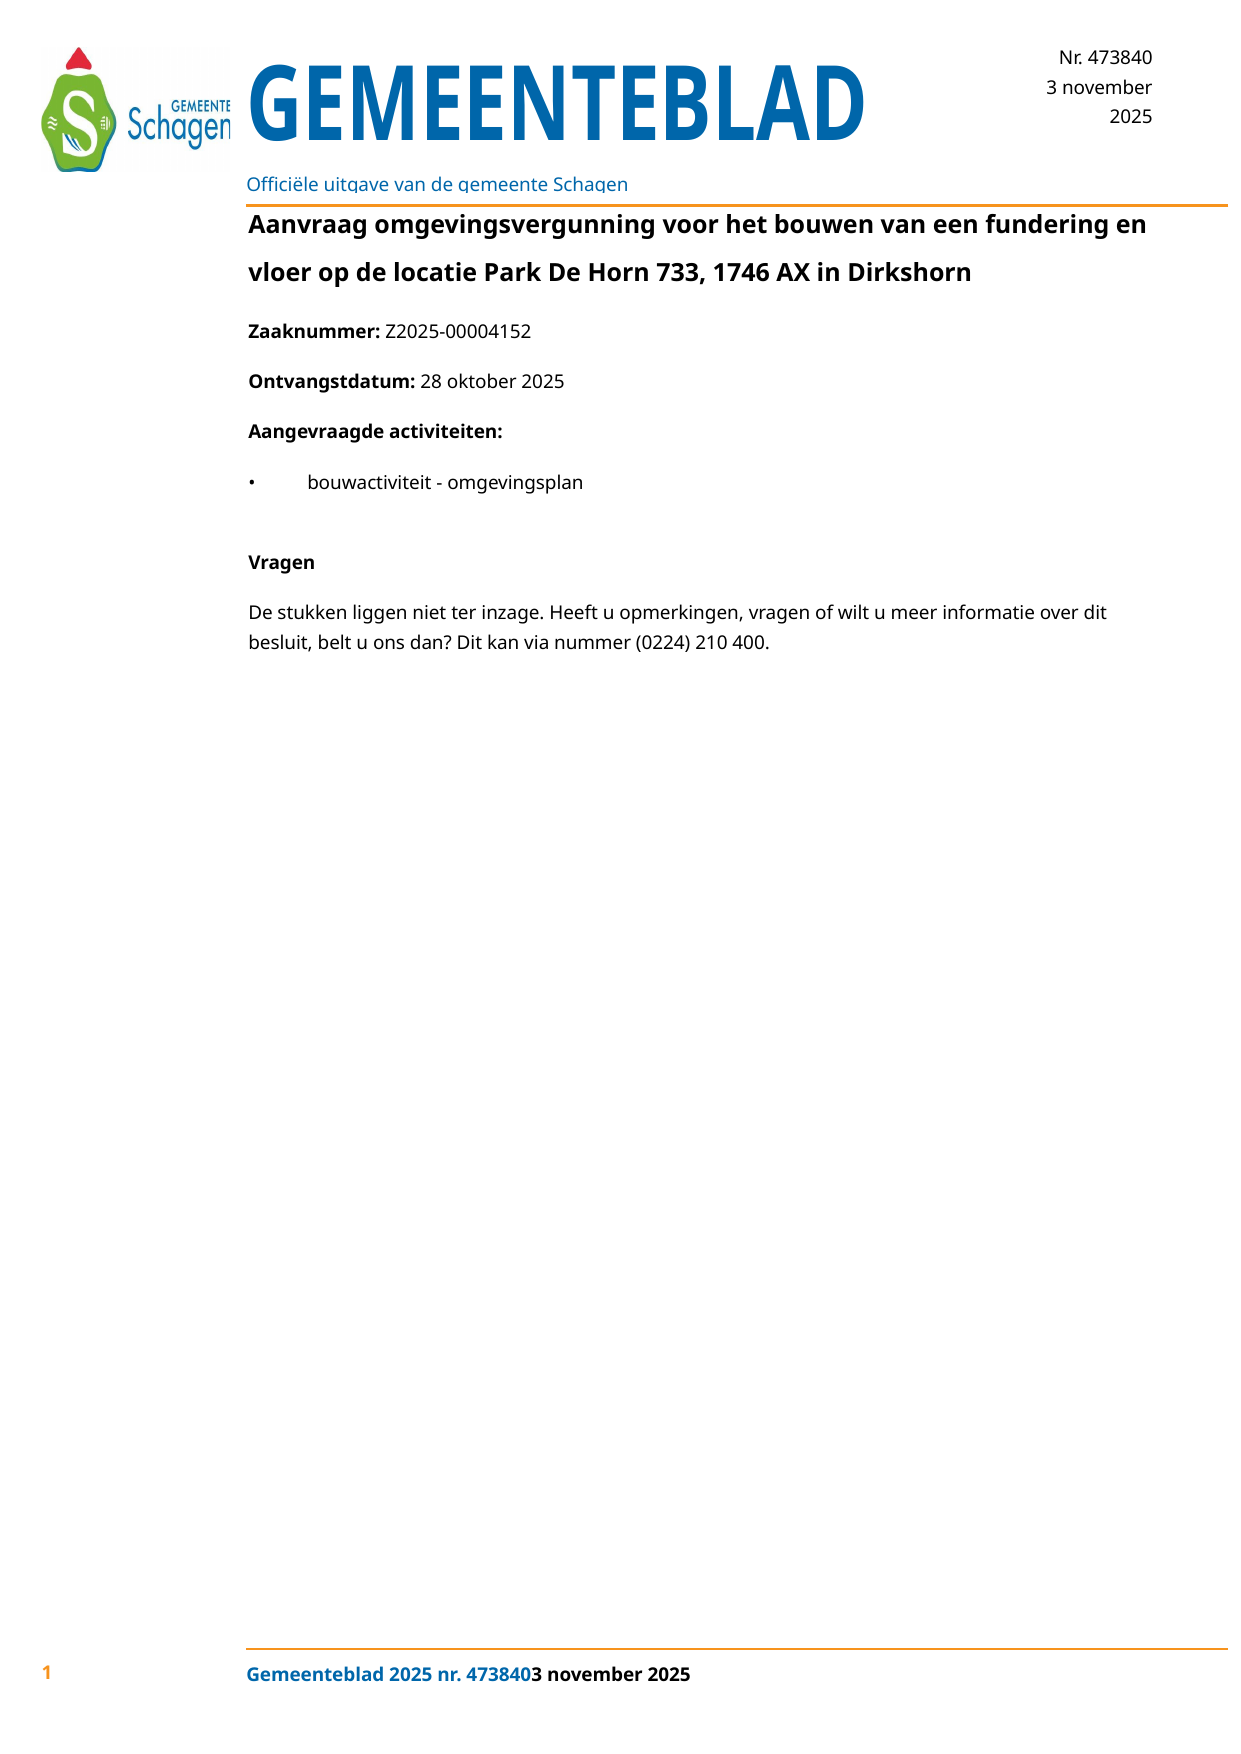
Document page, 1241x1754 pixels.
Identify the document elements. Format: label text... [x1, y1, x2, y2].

text Aanvraag omgevingsvergunning voor het bouwen van een fundering en vloer op de locatie Park De Horn 733, 1746 AX in Dirkshorn [248, 207, 1152, 288]
text Vragen [248, 549, 1152, 575]
picture [41, 47, 231, 172]
text Zaaknummer: Z2025-00004152 [248, 318, 1152, 344]
text Aangevraagde activiteiten: [248, 419, 1152, 444]
list bouwactiviteit - omgevingsplan [248, 469, 1152, 495]
text Ontvangstdatum: 28 oktober 2025 [248, 368, 1152, 394]
text De stukken liggen niet ter inzage. Heeft u opmerkingen, vragen of wilt u meer informatie over dit besluit, belt u ons dan? Dit kan via nummer (0224) 210 400. [248, 599, 1152, 655]
